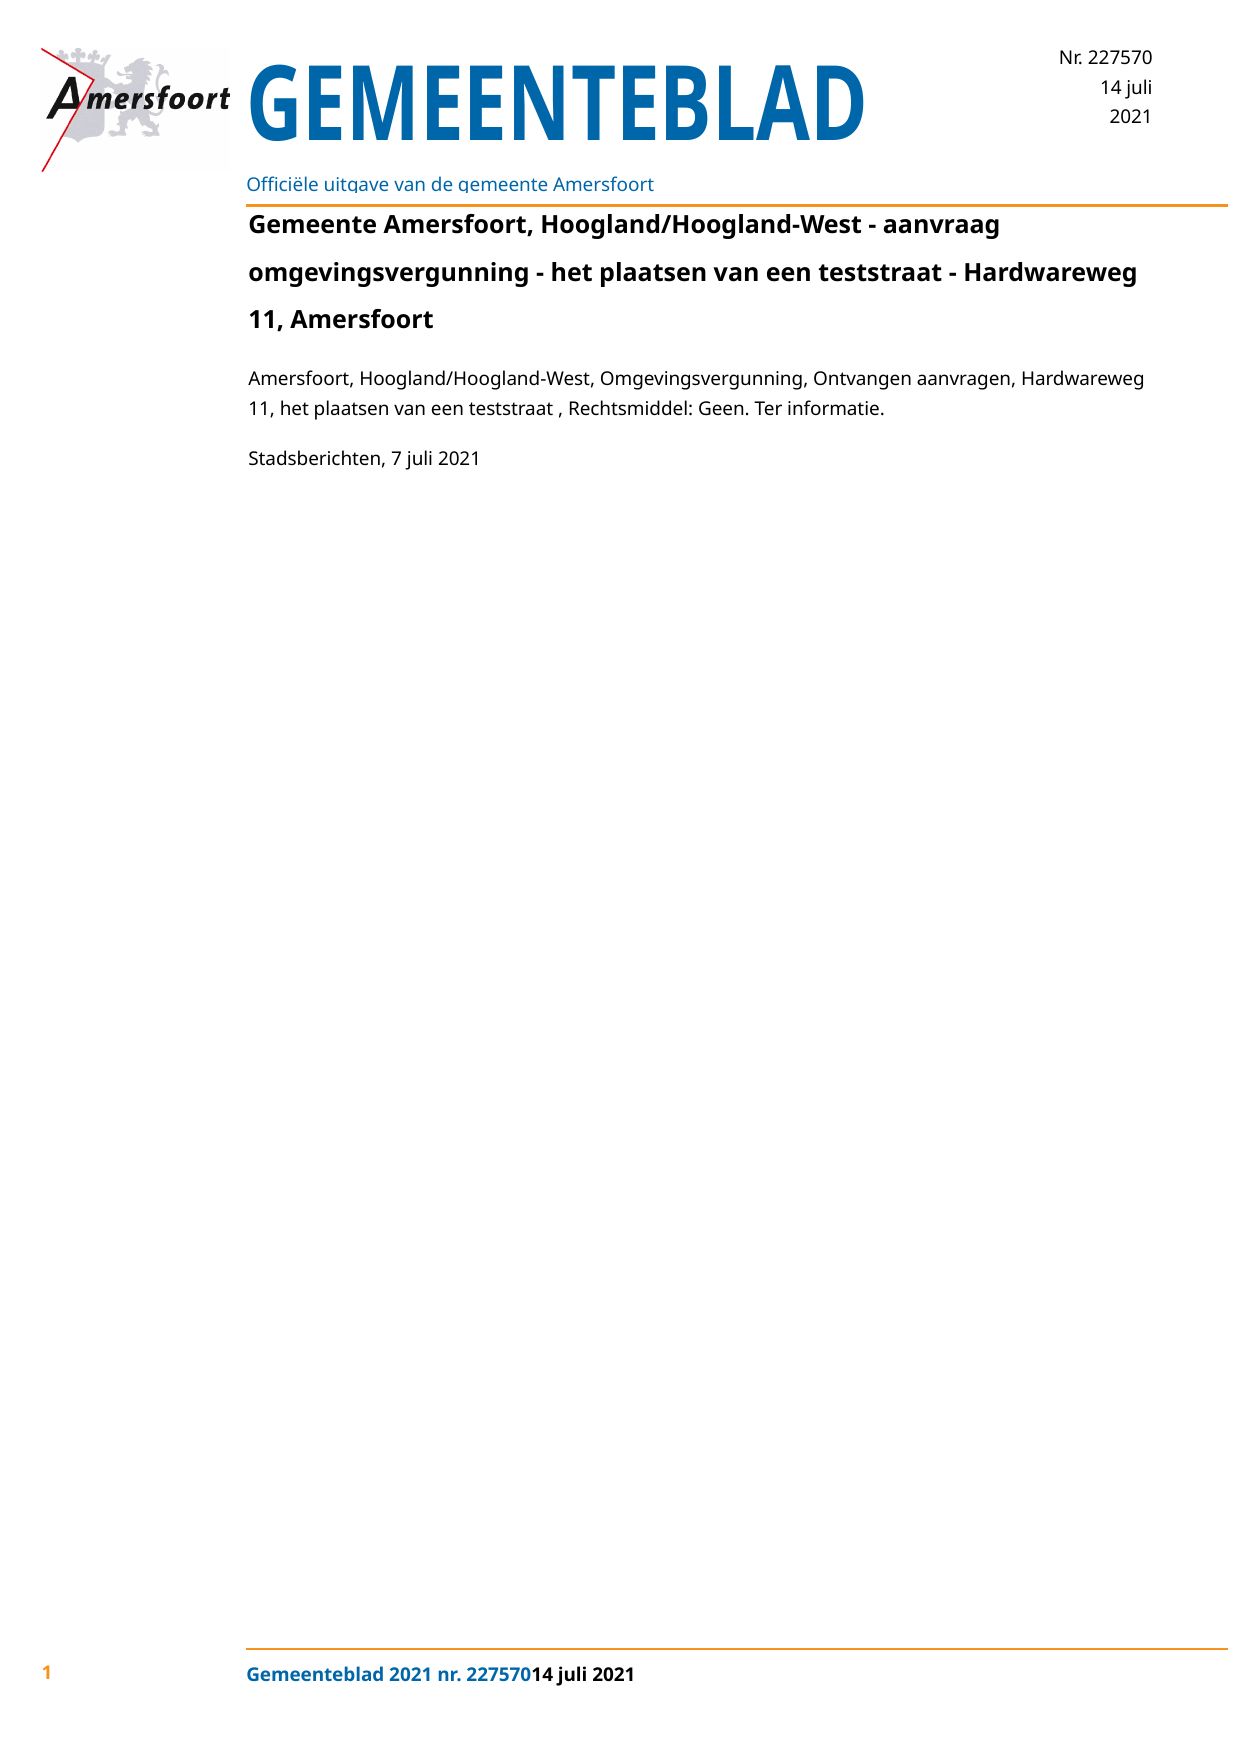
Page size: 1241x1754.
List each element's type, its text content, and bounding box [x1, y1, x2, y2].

text Gemeente Amersfoort, Hoogland/Hoogland-West - aanvraag omgevingsvergunning - het plaatsen van een teststraat - Hardwareweg 11, Amersfoort [248, 207, 1152, 336]
text Amersfoort, Hoogland/Hoogland-West, Omgevingsvergunning, Ontvangen aanvragen, Hardwareweg 11, het plaatsen van een teststraat , Rechtsmiddel: Geen. Ter informatie. [248, 366, 1152, 421]
picture [41, 47, 231, 172]
text Stadsberichten, 7 juli 2021 [248, 446, 1152, 471]
